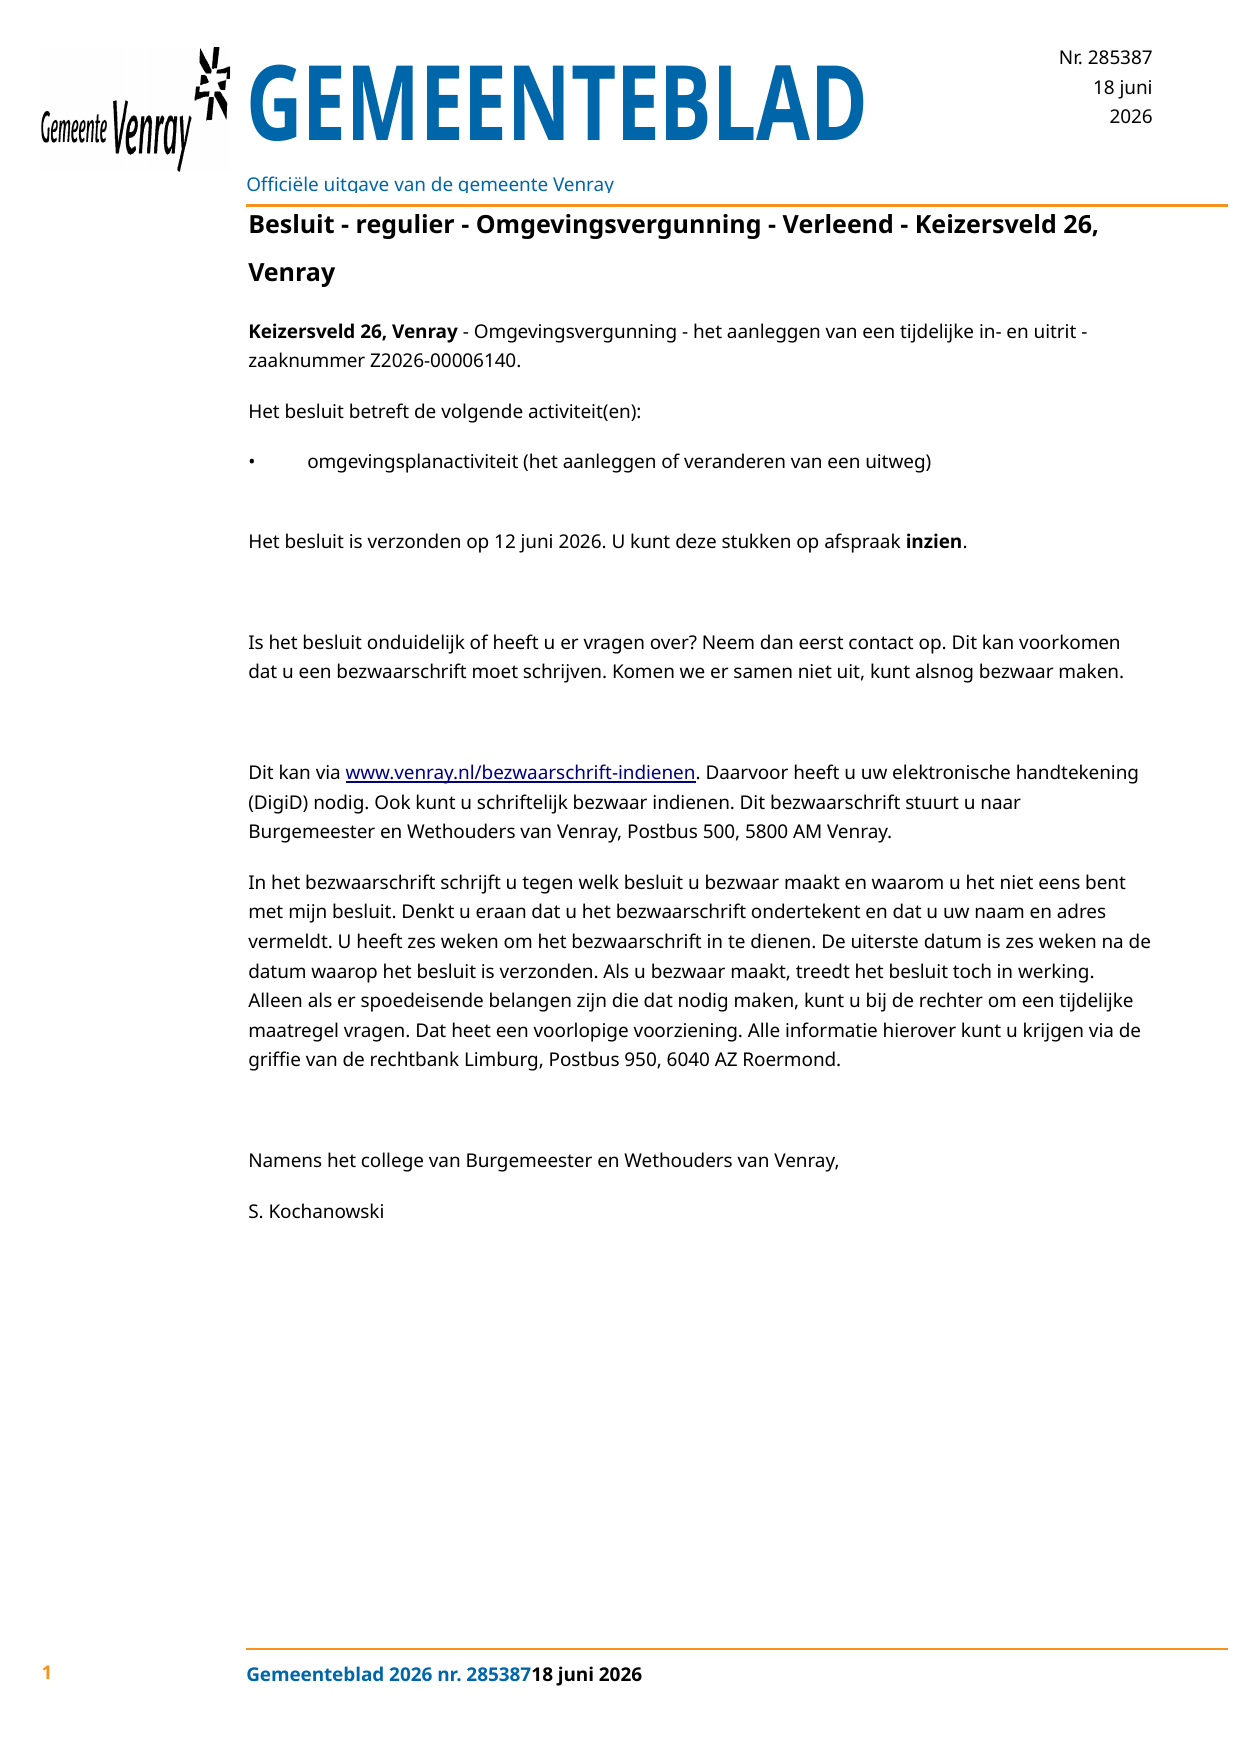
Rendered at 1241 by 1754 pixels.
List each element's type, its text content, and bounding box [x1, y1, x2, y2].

list omgevingsplanactiviteit (het aanleggen of veranderen van een uitweg) [248, 448, 1152, 474]
text Besluit - regulier - Omgevingsvergunning - Verleend - Keizersveld 26, Venray [248, 207, 1152, 288]
picture [41, 47, 231, 172]
text S. Kochanowski [248, 1198, 1152, 1224]
text Het besluit betreft de volgende activiteit(en): [248, 398, 1152, 424]
text Het besluit is verzonden op 12 juni 2026. U kunt deze stukken op afspraak inzien. [248, 528, 1152, 554]
text Keizersveld 26, Venray - Omgevingsvergunning - het aanleggen van een tijdelijke in- en uitrit - zaaknummer Z2026-00006140. [248, 318, 1152, 373]
text In het bezwaarschrift schrijft u tegen welk besluit u bezwaar maakt en waarom u het niet eens bent met mijn besluit. Denkt u eraan dat u het bezwaarschrift ondertekent en dat u uw naam en adres vermeldt. U heeft zes weken om het bezwaarschrift in te dienen. De uiterste datum is zes weken na de datum waarop het besluit is verzonden. Als u bezwaar maakt, treedt het besluit toch in werking. Alleen als er spoedeisende belangen zijn die dat nodig maken, kunt u bij de rechter om een tijdelijke maatregel vragen. Dat heet een voorlopige voorziening. Alle informatie hierover kunt u krijgen via de griffie van de rechtbank Limburg, Postbus 950, 6040 AZ Roermond. [248, 869, 1152, 1072]
text Dit kan via www.venray.nl/bezwaarschrift-indienen. Daarvoor heeft u uw elektronische handtekening (DigiD) nodig. Ook kunt u schriftelijk bezwaar indienen. Dit bezwaarschrift stuurt u naar Burgemeester en Wethouders van Venray, Postbus 500, 5800 AM Venray. [248, 759, 1152, 844]
text Is het besluit onduidelijk of heeft u er vragen over? Neem dan eerst contact op. Dit kan voorkomen dat u een bezwaarschrift moet schrijven. Komen we er samen niet uit, kunt alsnog bezwaar maken. [248, 629, 1152, 684]
text Namens het college van Burgemeester en Wethouders van Venray, [248, 1147, 1152, 1173]
